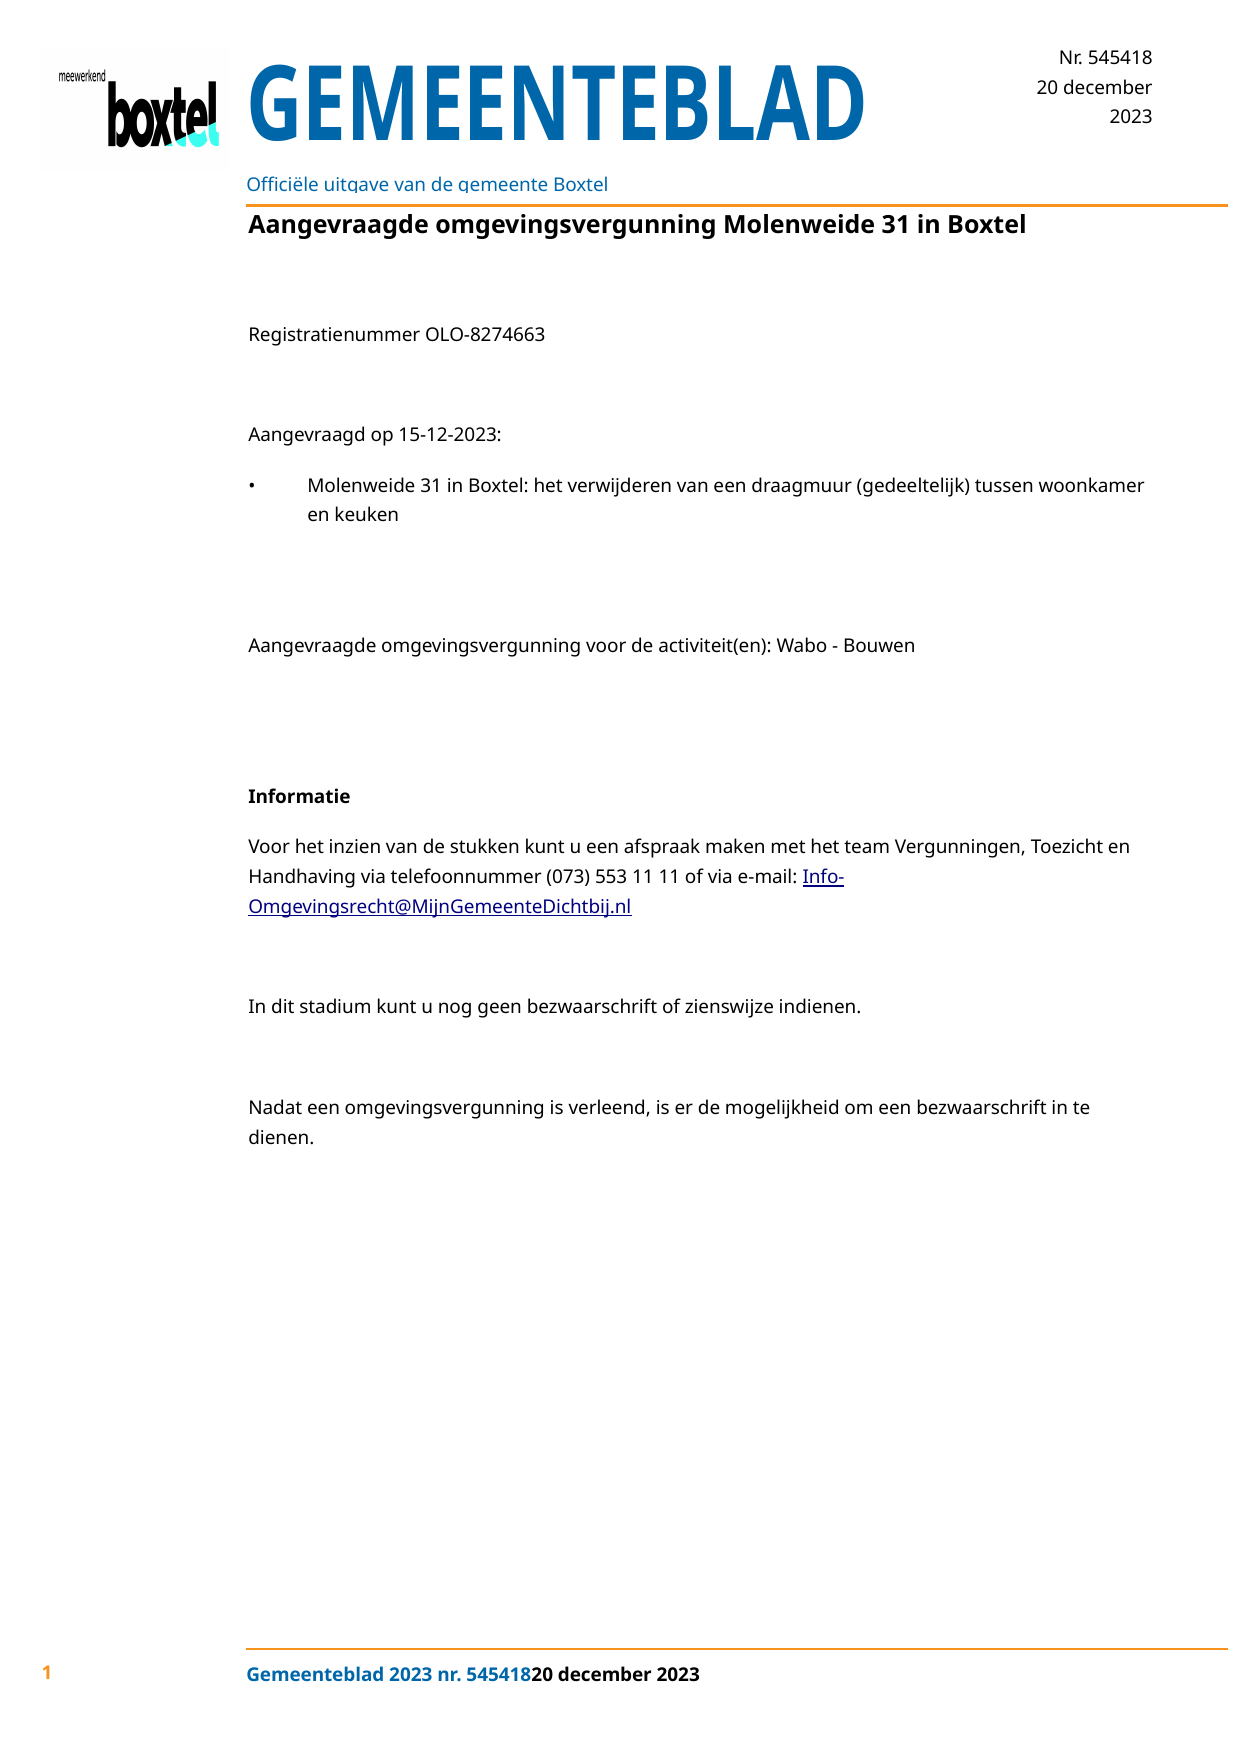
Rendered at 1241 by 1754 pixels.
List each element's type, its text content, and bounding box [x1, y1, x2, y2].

text Aangevraagde omgevingsvergunning Molenweide 31 in Boxtel [248, 207, 1152, 241]
list Molenweide 31 in Boxtel: het verwijderen van een draagmuur (gedeeltelijk) tussen woonkamer en keuken [248, 472, 1152, 527]
text Informatie [248, 783, 1152, 809]
text Aangevraagde omgevingsvergunning voor de activiteit(en): Wabo - Bouwen [248, 632, 1152, 658]
text Registratienummer OLO-8274663 [248, 321, 1152, 346]
text Aangevraagd op 15-12-2023: [248, 422, 1152, 447]
text In dit stadium kunt u nog geen bezwaarschrift of zienswijze indienen. [248, 994, 1152, 1019]
text Nadat een omgevingsvergunning is verleend, is er de mogelijkheid om een bezwaarschrift in te dienen. [248, 1094, 1152, 1150]
picture [41, 47, 231, 172]
text Voor het inzien van de stukken kunt u een afspraak maken met het team Vergunningen, Toezicht en Handhaving via telefoonnummer (073) 553 11 11 of via e-mail: Info-Omgevingsrecht@MijnGemeenteDichtbij.nl [248, 834, 1152, 918]
